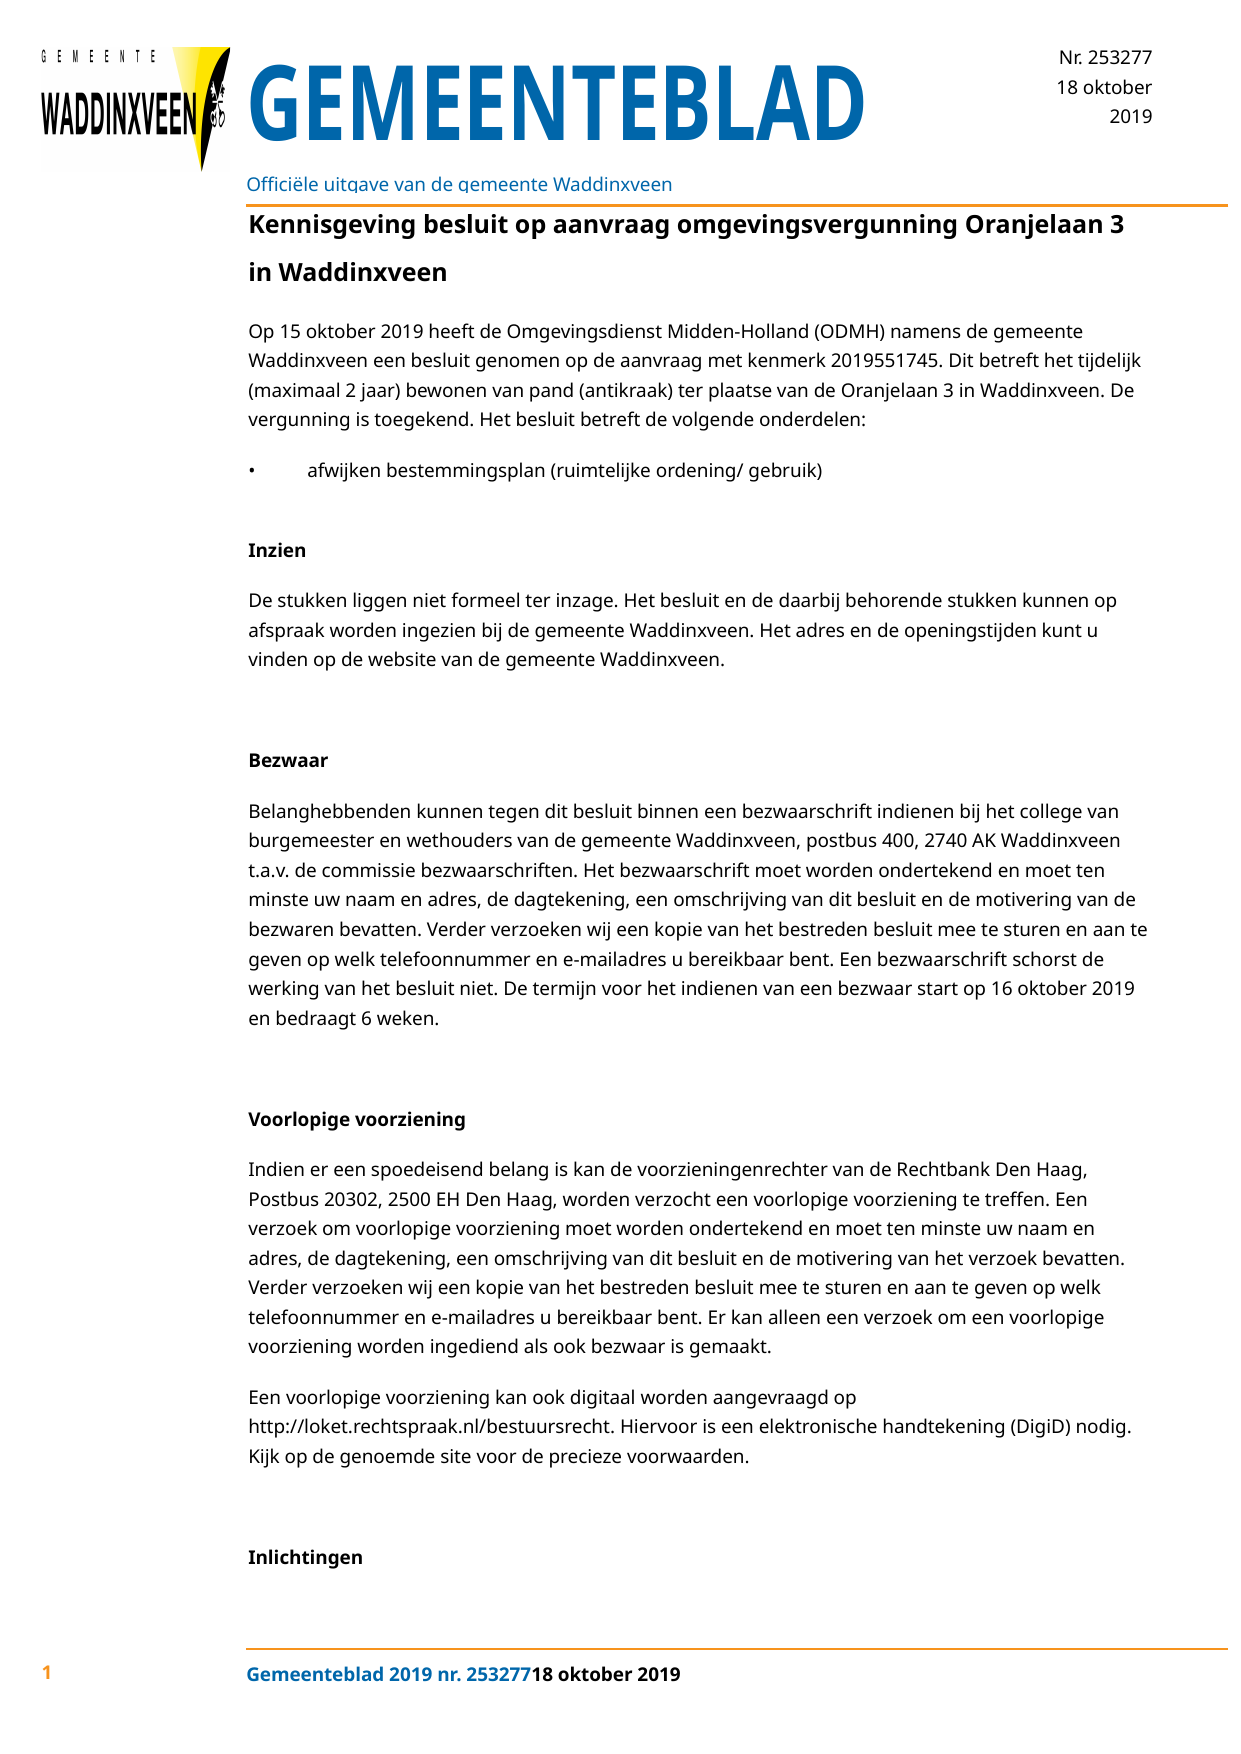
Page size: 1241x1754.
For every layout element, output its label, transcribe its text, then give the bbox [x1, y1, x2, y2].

text Een voorlopige voorziening kan ook digitaal worden aangevraagd op http://loket.rechtspraak.nl/bestuursrecht. Hiervoor is een elektronische handtekening (DigiD) nodig. Kijk op de genoemde site voor de precieze voorwaarden. [248, 1384, 1152, 1469]
text Indien er een spoedeisend belang is kan de voorzieningenrechter van de Rechtbank Den Haag, Postbus 20302, 2500 EH Den Haag, worden verzocht een voorlopige voorziening te treffen. Een verzoek om voorlopige voorziening moet worden ondertekend en moet ten minste uw naam en adres, de dagtekening, een omschrijving van dit besluit en de motivering van het verzoek bevatten. Verder verzoeken wij een kopie van het bestreden besluit mee te sturen en aan te geven op welk telefoonnummer en e-mailadres u bereikbaar bent. Er kan alleen een verzoek om een voorlopige voorziening worden ingediend als ook bezwaar is gemaakt. [248, 1156, 1152, 1359]
picture [41, 47, 231, 172]
text Belanghebbenden kunnen tegen dit besluit binnen een bezwaarschrift indienen bij het college van burgemeester en wethouders van de gemeente Waddinxveen, postbus 400, 2740 AK Waddinxveen t.a.v. de commissie bezwaarschriften. Het bezwaarschrift moet worden ondertekend en moet ten minste uw naam en adres, de dagtekening, een omschrijving van dit besluit en de motivering van de bezwaren bevatten. Verder verzoeken wij een kopie van het bestreden besluit mee te sturen en aan te geven op welk telefoonnummer en e-mailadres u bereikbaar bent. Een bezwaarschrift schorst de werking van het besluit niet. De termijn voor het indienen van een bezwaar start op 16 oktober 2019 en bedraagt 6 weken. [248, 798, 1152, 1031]
text Inzien [248, 537, 1152, 563]
text Voorlopige voorziening [248, 1106, 1152, 1132]
text Op 15 oktober 2019 heeft de Omgevingsdienst Midden-Holland (ODMH) namens de gemeente Waddinxveen een besluit genomen op de aanvraag met kenmerk 2019551745. Dit betreft het tijdelijk (maximaal 2 jaar) bewonen van pand (antikraak) ter plaatse van de Oranjelaan 3 in Waddinxveen. De vergunning is toegekend. Het besluit betreft de volgende onderdelen: [248, 318, 1152, 432]
text Kennisgeving besluit op aanvraag omgevingsvergunning Oranjelaan 3 in Waddinxveen [248, 207, 1152, 288]
text Bezwaar [248, 747, 1152, 773]
list afwijken bestemmingsplan (ruimtelijke ordening/ gebruik) [248, 457, 1152, 483]
text Inlichtingen [248, 1544, 1152, 1570]
text De stukken liggen niet formeel ter inzage. Het besluit en de daarbij behorende stukken kunnen op afspraak worden ingezien bij de gemeente Waddinxveen. Het adres en de openingstijden kunt u vinden op de website van de gemeente Waddinxveen. [248, 587, 1152, 672]
